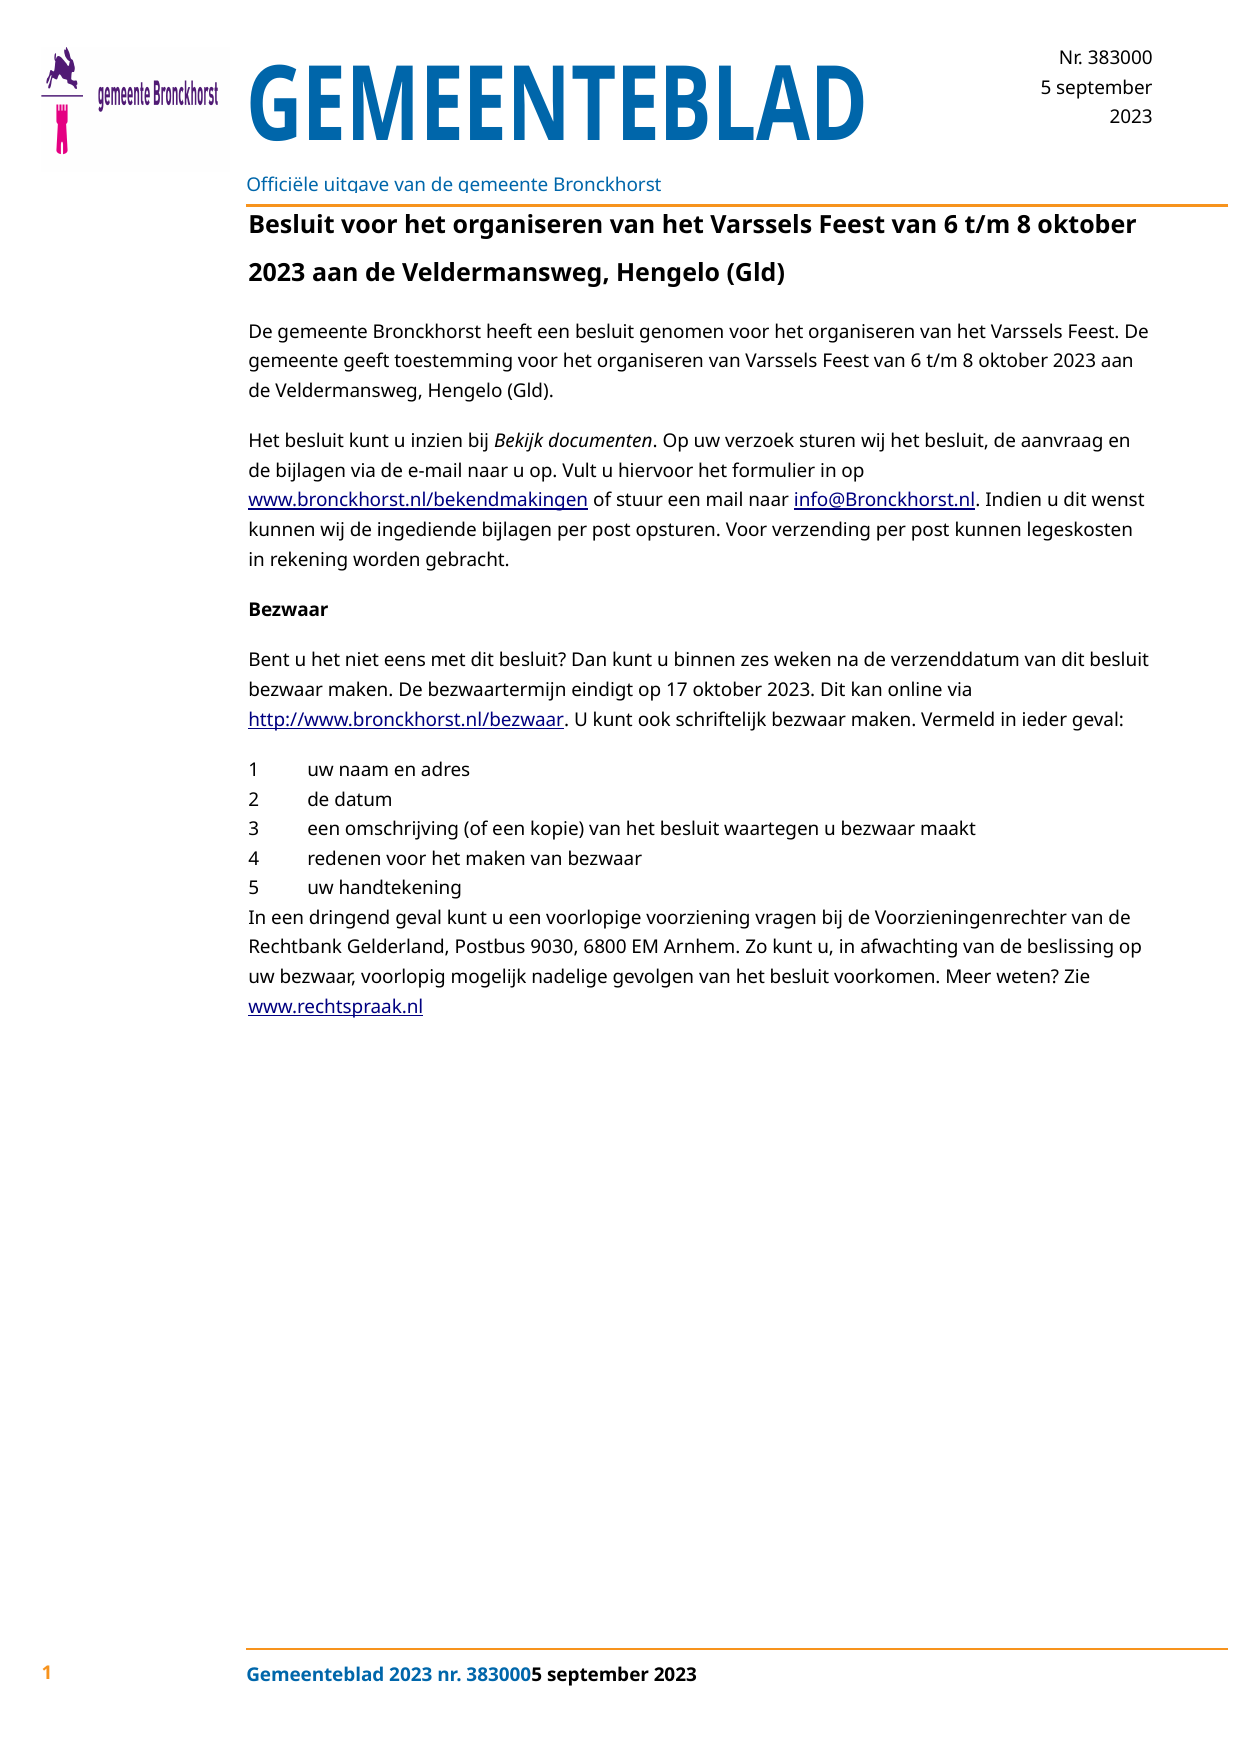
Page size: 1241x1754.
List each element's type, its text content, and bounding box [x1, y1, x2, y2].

picture [41, 47, 231, 172]
list de datum [248, 786, 1152, 812]
list uw naam en adres [248, 756, 1152, 782]
text Besluit voor het organiseren van het Varssels Feest van 6 t/m 8 oktober 2023 aan de Veldermansweg, Hengelo (Gld) [248, 207, 1152, 288]
text De gemeente Bronckhorst heeft een besluit genomen voor het organiseren van het Varssels Feest. De gemeente geeft toestemming voor het organiseren van Varssels Feest van 6 t/m 8 oktober 2023 aan de Veldermansweg, Hengelo (Gld). [248, 318, 1152, 403]
text Bezwaar [248, 596, 1152, 622]
list redenen voor het maken van bezwaar [248, 845, 1152, 871]
text In een dringend geval kunt u een voorlopige voorziening vragen bij de Voorzieningenrechter van de Rechtbank Gelderland, Postbus 9030, 6800 EM Arnhem. Zo kunt u, in afwachting van de beslissing op uw bezwaar, voorlopig mogelijk nadelige gevolgen van het besluit voorkomen. Meer weten? Zie www.rechtspraak.nl [248, 904, 1152, 1019]
list uw handtekening [248, 874, 1152, 900]
text Bent u het niet eens met dit besluit? Dan kunt u binnen zes weken na de verzenddatum van dit besluit bezwaar maken. De bezwaartermijn eindigt op 17 oktober 2023. Dit kan online via http://www.bronckhorst.nl/bezwaar. U kunt ook schriftelijk bezwaar maken. Vermeld in ieder geval: [248, 647, 1152, 732]
text Het besluit kunt u inzien bij Bekijk documenten. Op uw verzoek sturen wij het besluit, de aanvraag en de bijlagen via de e-mail naar u op. Vult u hiervoor het formulier in op www.bronckhorst.nl/bekendmakingen of stuur een mail naar info@Bronckhorst.nl. Indien u dit wenst kunnen wij de ingediende bijlagen per post opsturen. Voor verzending per post kunnen legeskosten in rekening worden gebracht. [248, 427, 1152, 572]
list een omschrijving (of een kopie) van het besluit waartegen u bezwaar maakt [248, 815, 1152, 841]
